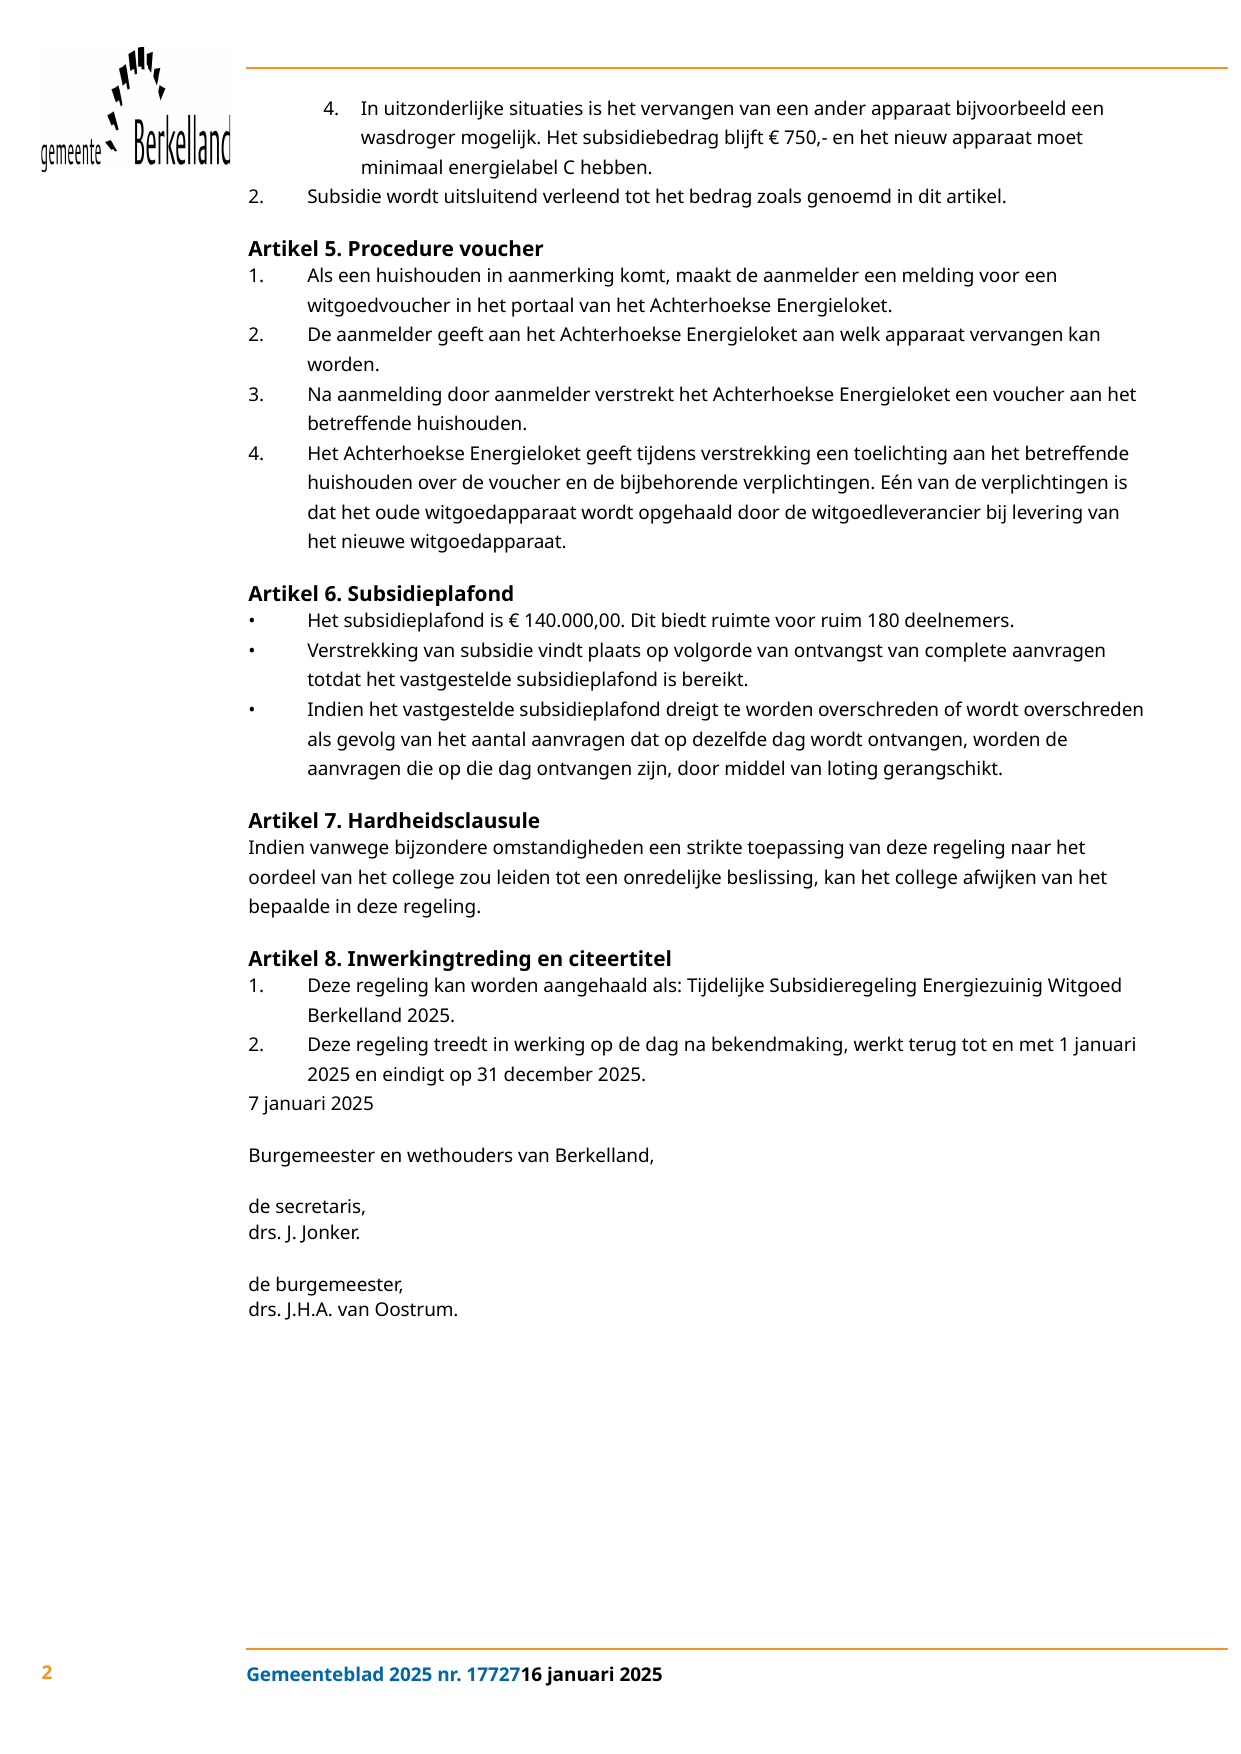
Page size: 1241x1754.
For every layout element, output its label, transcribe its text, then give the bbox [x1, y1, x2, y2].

text de burgemeester, [248, 1271, 1152, 1296]
text 7 januari 2025 [248, 1091, 1152, 1116]
text drs. J.H.A. van Oostrum. [248, 1296, 1152, 1322]
list Deze regeling treedt in werking op de dag na bekendmaking, werkt terug tot en met 1 januari 2025 en eindigt op 31 december 2025. [248, 1031, 1152, 1087]
text Indien vanwege bijzondere omstandigheden een strikte toepassing van deze regeling naar het oordeel van het college zou leiden tot een onredelijke beslissing, kan het college afwijken van het bepaalde in deze regeling. [248, 834, 1152, 919]
list Het Achterhoekse Energieloket geeft tijdens verstrekking een toelichting aan het betreffende huishouden over de voucher en de bijbehorende verplichtingen. Eén van de verplichtingen is dat het oude witgoedapparaat wordt opgehaald door de witgoedleverancier bij levering van het nieuwe witgoedapparaat. [248, 440, 1152, 554]
list Als een huishouden in aanmerking komt, maakt de aanmelder een melding voor een witgoedvoucher in het portaal van het Achterhoekse Energieloket. [248, 262, 1152, 318]
text Artikel 8. Inwerkingtreding en citeertitel [248, 944, 1152, 972]
text drs. J. Jonker. [248, 1219, 1152, 1245]
picture [41, 47, 231, 172]
list Het subsidieplafond is € 140.000,00. Dit biedt ruimte voor ruim 180 deelnemers. [248, 607, 1152, 633]
list Na aanmelding door aanmelder verstrekt het Achterhoekse Energieloket een voucher aan het betreffende huishouden. [248, 381, 1152, 436]
list Deze regeling kan worden aangehaald als: Tijdelijke Subsidieregeling Energiezuinig Witgoed Berkelland 2025. [248, 972, 1152, 1028]
text Artikel 6. Subsidieplafond [248, 579, 1152, 607]
text de secretaris, [248, 1193, 1152, 1219]
text Artikel 7. Hardheidsclausule [248, 806, 1152, 834]
text Burgemeester en wethouders van Berkelland, [248, 1142, 1152, 1168]
list Indien het vastgestelde subsidieplafond dreigt te worden overschreden of wordt overschreden als gevolg van het aantal aanvragen dat op dezelfde dag wordt ontvangen, worden de aanvragen die op die dag ontvangen zijn, door middel van loting gerangschikt. [248, 696, 1152, 781]
list Subsidie wordt uitsluitend verleend tot het bedrag zoals genoemd in dit artikel. [248, 183, 1152, 209]
list De aanmelder geeft aan het Achterhoekse Energieloket aan welk apparaat vervangen kan worden. [248, 322, 1152, 377]
text Artikel 5. Procedure voucher [248, 234, 1152, 262]
list Verstrekking van subsidie vindt plaats op volgorde van ontvangst van complete aanvragen totdat het vastgestelde subsidieplafond is bereikt. [248, 637, 1152, 692]
list In uitzonderlijke situaties is het vervangen van een ander apparaat bijvoorbeeld een wasdroger mogelijk. Het subsidiebedrag blijft € 750,- en het nieuw apparaat moet minimaal energielabel C hebben. [323, 95, 1152, 180]
